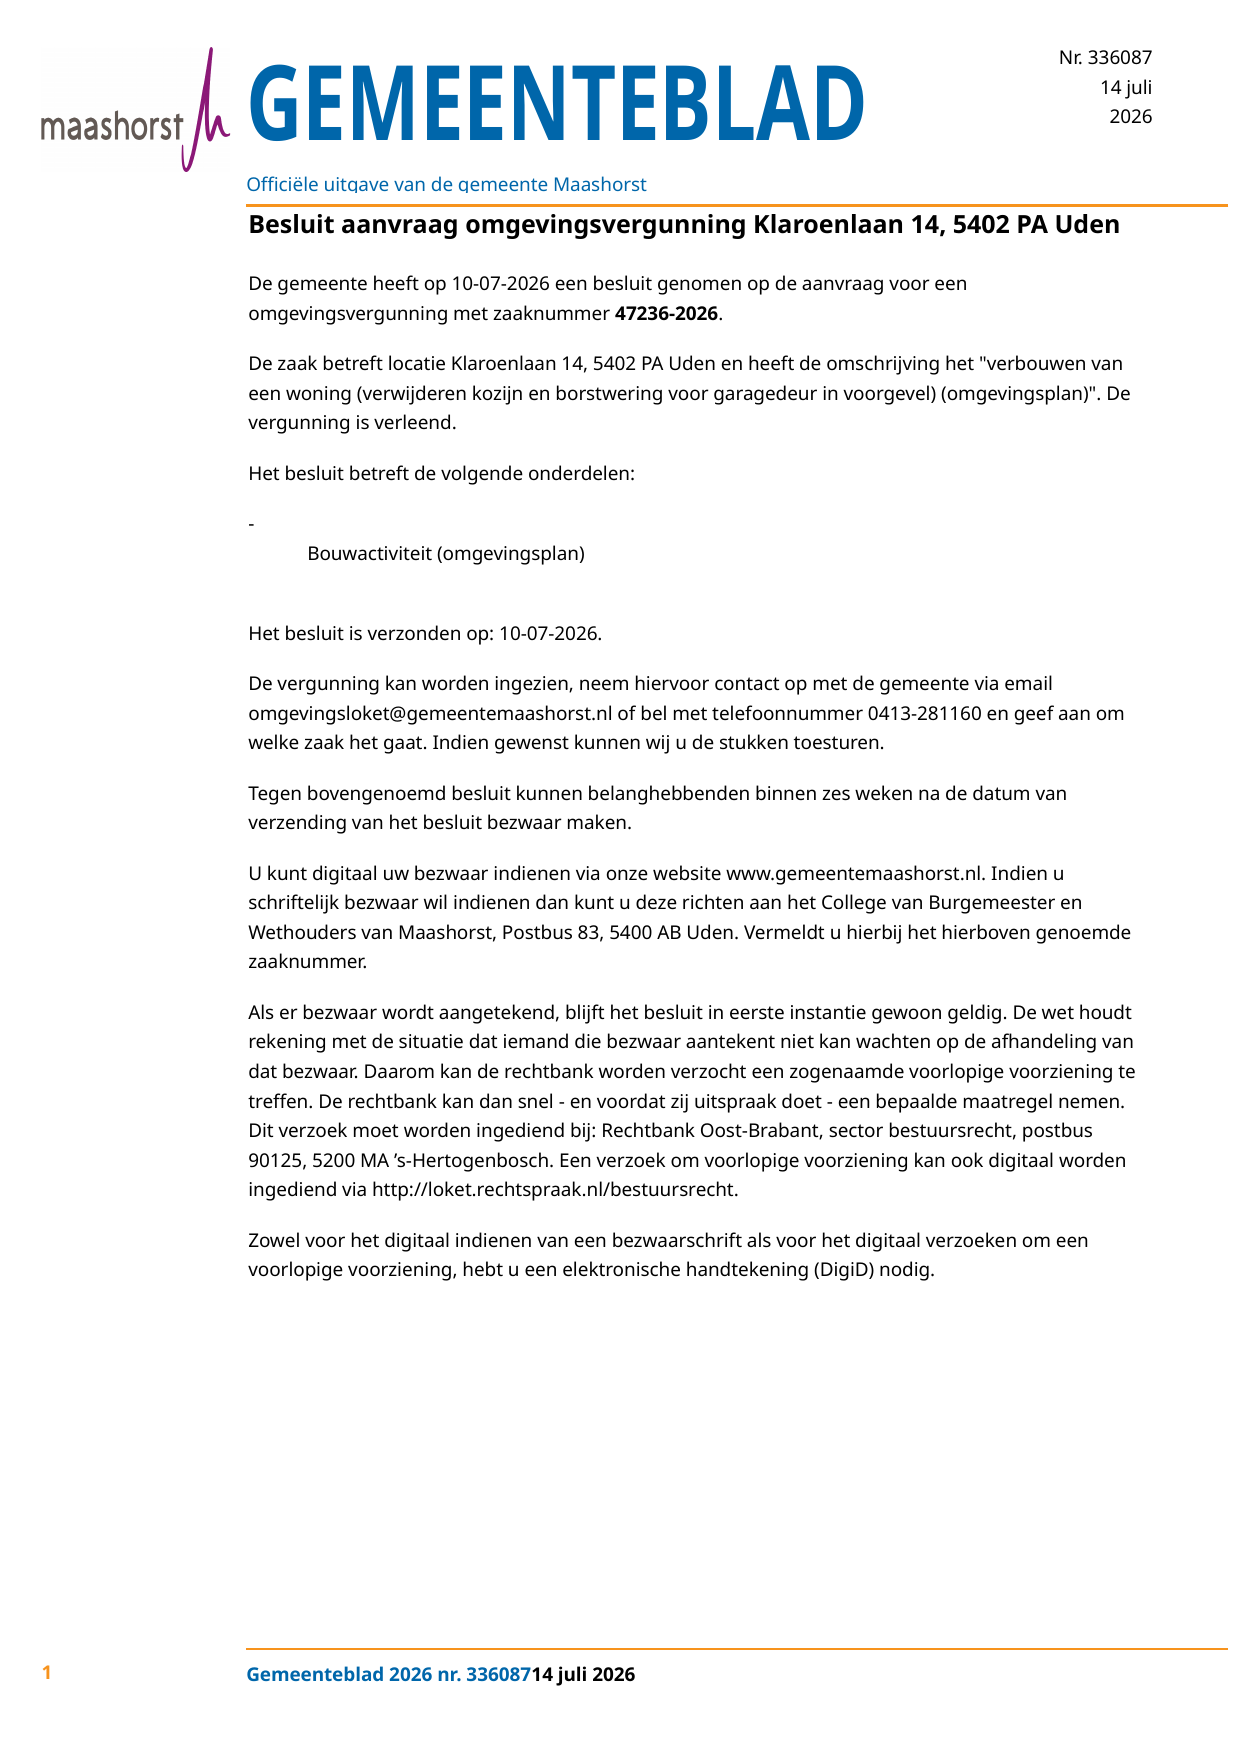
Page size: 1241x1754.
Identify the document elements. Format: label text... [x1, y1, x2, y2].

text De vergunning kan worden ingezien, neem hiervoor contact op met de gemeente via email omgevingsloket@gemeentemaashorst.nl of bel met telefoonnummer 0413-281160 en geef aan om welke zaak het gaat. Indien gewenst kunnen wij u de stukken toesturen. [248, 670, 1152, 755]
text Zowel voor het digitaal indienen van een bezwaarschrift als voor het digitaal verzoeken om een voorlopige voorziening, hebt u een elektronische handtekening (DigiD) nodig. [248, 1227, 1152, 1282]
list Bouwactiviteit (omgevingsplan) [248, 540, 1152, 566]
text Het besluit is verzonden op: 10-07-2026. [248, 620, 1152, 646]
text Tegen bovengenoemd besluit kunnen belanghebbenden binnen zes weken na de datum van verzending van het besluit bezwaar maken. [248, 780, 1152, 835]
picture [41, 47, 231, 172]
text Besluit aanvraag omgevingsvergunning Klaroenlaan 14, 5402 PA Uden [248, 207, 1152, 241]
text Als er bezwaar wordt aangetekend, blijft het besluit in eerste instantie gewoon geldig. De wet houdt rekening met de situatie dat iemand die bezwaar aantekent niet kan wachten op de afhandeling van dat bezwaar. Daarom kan de rechtbank worden verzocht een zogenaamde voorlopige voorziening te treffen. De rechtbank kan dan snel - en voordat zij uitspraak doet - een bepaalde maatregel nemen. Dit verzoek moet worden ingediend bij: Rechtbank Oost-Brabant, sector bestuursrecht, postbus 90125, 5200 MA ’s-Hertogenbosch. Een verzoek om voorlopige voorziening kan ook digitaal worden ingediend via http://loket.rechtspraak.nl/bestuursrecht. [248, 999, 1152, 1202]
text Het besluit betreft de volgende onderdelen: [248, 460, 1152, 486]
text U kunt digitaal uw bezwaar indienen via onze website www.gemeentemaashorst.nl. Indien u schriftelijk bezwaar wil indienen dan kunt u deze richten aan het College van Burgemeester en Wethouders van Maashorst, Postbus 83, 5400 AB Uden. Vermeldt u hierbij het hierboven genoemde zaaknummer. [248, 860, 1152, 974]
text De gemeente heeft op 10-07-2026 een besluit genomen op de aanvraag voor een omgevingsvergunning met zaaknummer 47236-2026. [248, 270, 1152, 326]
text De zaak betreft locatie Klaroenlaan 14, 5402 PA Uden en heeft de omschrijving het "verbouwen van een woning (verwijderen kozijn en borstwering voor garagedeur in voorgevel) (omgevingsplan)". De vergunning is verleend. [248, 350, 1152, 435]
